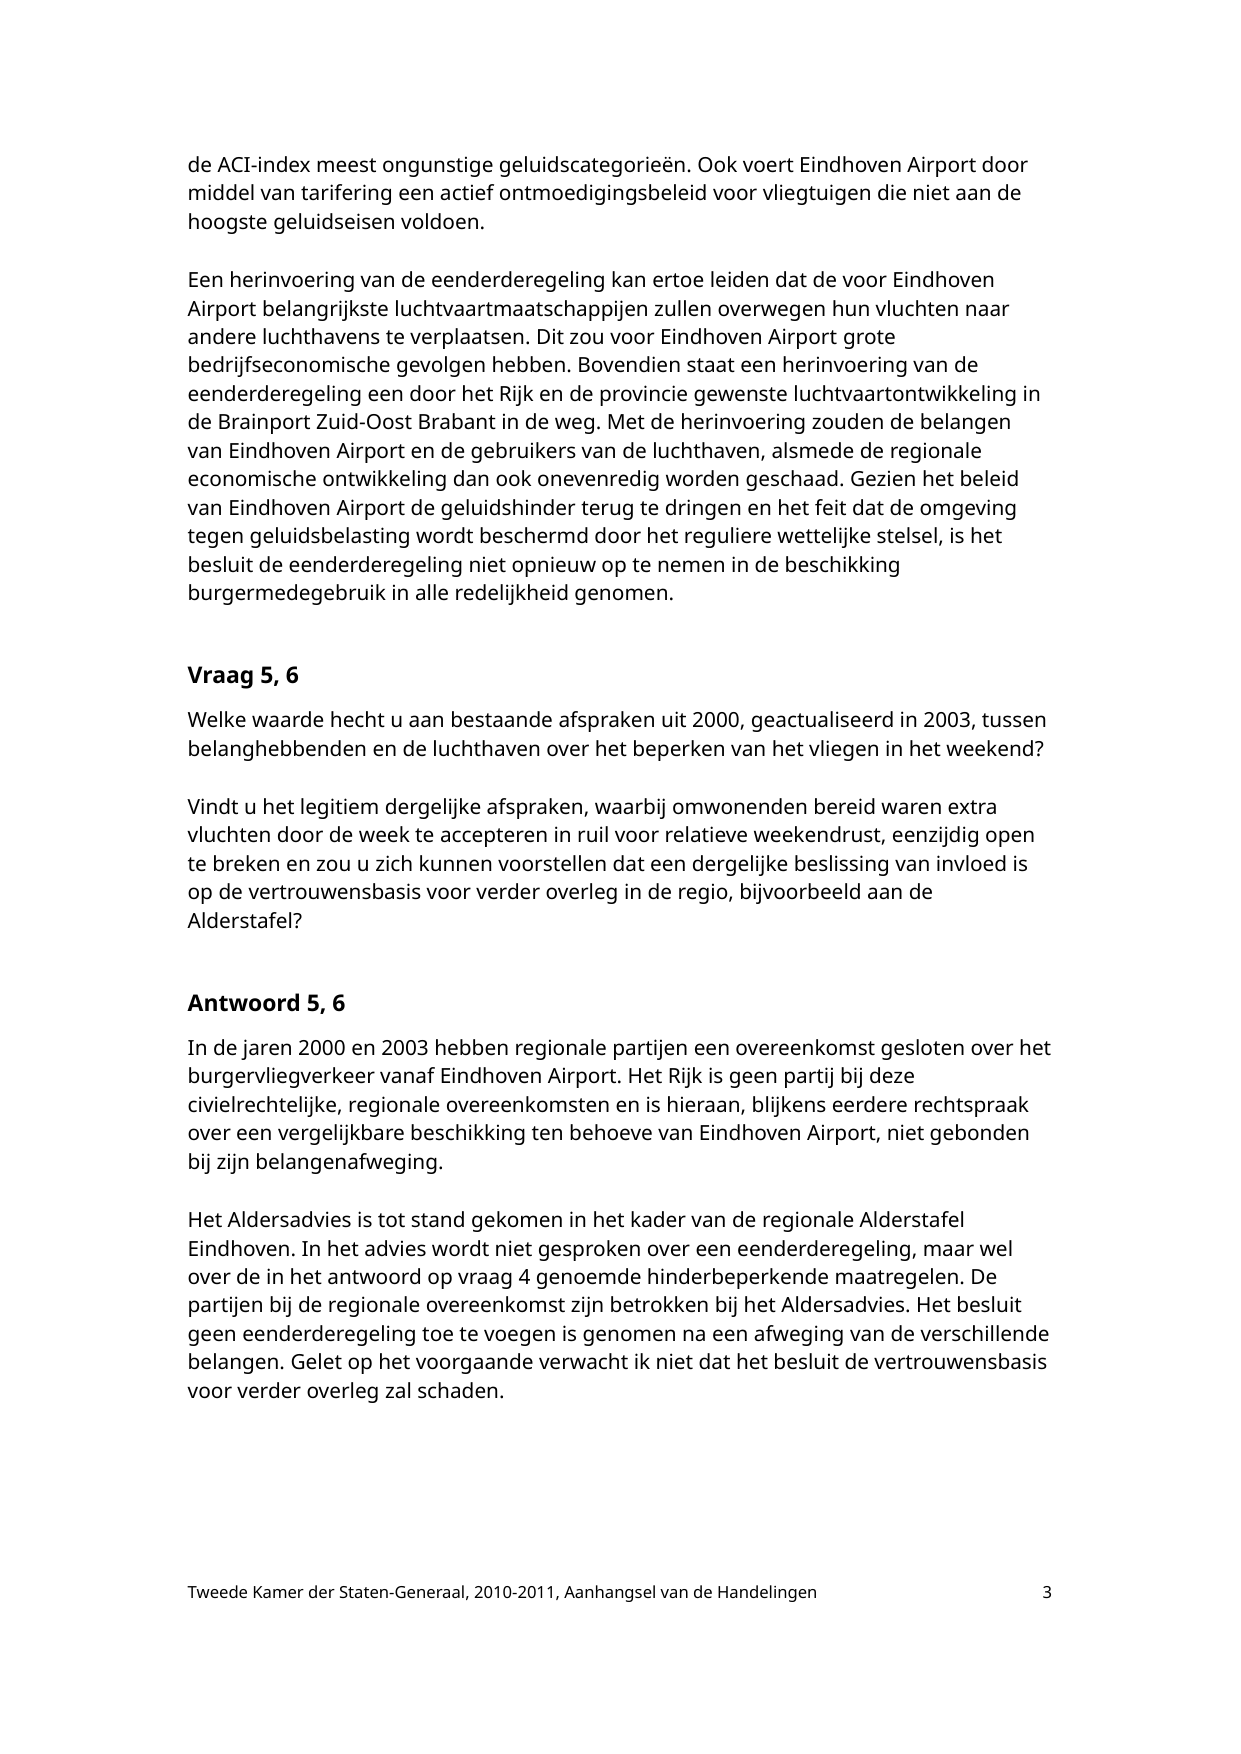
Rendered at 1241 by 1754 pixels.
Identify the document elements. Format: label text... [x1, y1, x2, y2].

text Vindt u het legitiem dergelijke afspraken, waarbij omwonenden bereid waren extra vluchten door de week te accepteren in ruil voor relatieve weekendrust, eenzijdig open te breken en zou u zich kunnen voorstellen dat een dergelijke beslissing van invloed is op de vertrouwensbasis voor verder overleg in de regio, bijvoorbeeld aan de Alderstafel? [187, 792, 1053, 934]
subtitle Antwoord 5, 6 [187, 987, 1053, 1018]
text Welke waarde hecht u aan bestaande afspraken uit 2000, geactualiseerd in 2003, tussen belanghebbenden en de luchthaven over het beperken van het vliegen in het weekend? [187, 705, 1053, 762]
subtitle Vraag 5, 6 [187, 659, 1053, 690]
text Het Aldersadvies is tot stand gekomen in het kader van de regionale Alderstafel Eindhoven. In het advies wordt niet gesproken over een eenderderegeling, maar wel over de in het antwoord op vraag 4 genoemde hinderbeperkende maatregelen. De partijen bij de regionale overeenkomst zijn betrokken bij het Aldersadvies. Het besluit geen eenderderegeling toe te voegen is genomen na een afweging van de verschillende belangen. Gelet op het voorgaande verwacht ik niet dat het besluit de vertrouwensbasis voor verder overleg zal schaden. [187, 1205, 1053, 1404]
text de ACI-index meest ongunstige geluidscategorieën. Ook voert Eindhoven Airport door middel van tarifering een actief ontmoedigingsbeleid voor vliegtuigen die niet aan de hoogste geluidseisen voldoen. [187, 150, 1053, 235]
text In de jaren 2000 en 2003 hebben regionale partijen een overeenkomst gesloten over het burgervliegverkeer vanaf Eindhoven Airport. Het Rijk is geen partij bij deze civielrechtelijke, regionale overeenkomsten en is hieraan, blijkens eerdere rechtspraak over een vergelijkbare beschikking ten behoeve van Eindhoven Airport, niet gebonden bij zijn belangenafweging. [187, 1033, 1053, 1175]
text Een herinvoering van de eenderderegeling kan ertoe leiden dat de voor Eindhoven Airport belangrijkste luchtvaartmaatschappijen zullen overwegen hun vluchten naar andere luchthavens te verplaatsen. Dit zou voor Eindhoven Airport grote bedrijfseconomische gevolgen hebben. Bovendien staat een herinvoering van de eenderderegeling een door het Rijk en de provincie gewenste luchtvaartontwikkeling in de Brainport Zuid-Oost Brabant in de weg. Met de herinvoering zouden de belangen van Eindhoven Airport en de gebruikers van de luchthaven, alsmede de regionale economische ontwikkeling dan ook onevenredig worden geschaad. Gezien het beleid van Eindhoven Airport de geluidshinder terug te dringen en het feit dat de omgeving tegen geluidsbelasting wordt beschermd door het reguliere wettelijke stelsel, is het besluit de eenderderegeling niet opnieuw op te nemen in de beschikking burgermedegebruik in alle redelijkheid genomen. [187, 265, 1053, 607]
